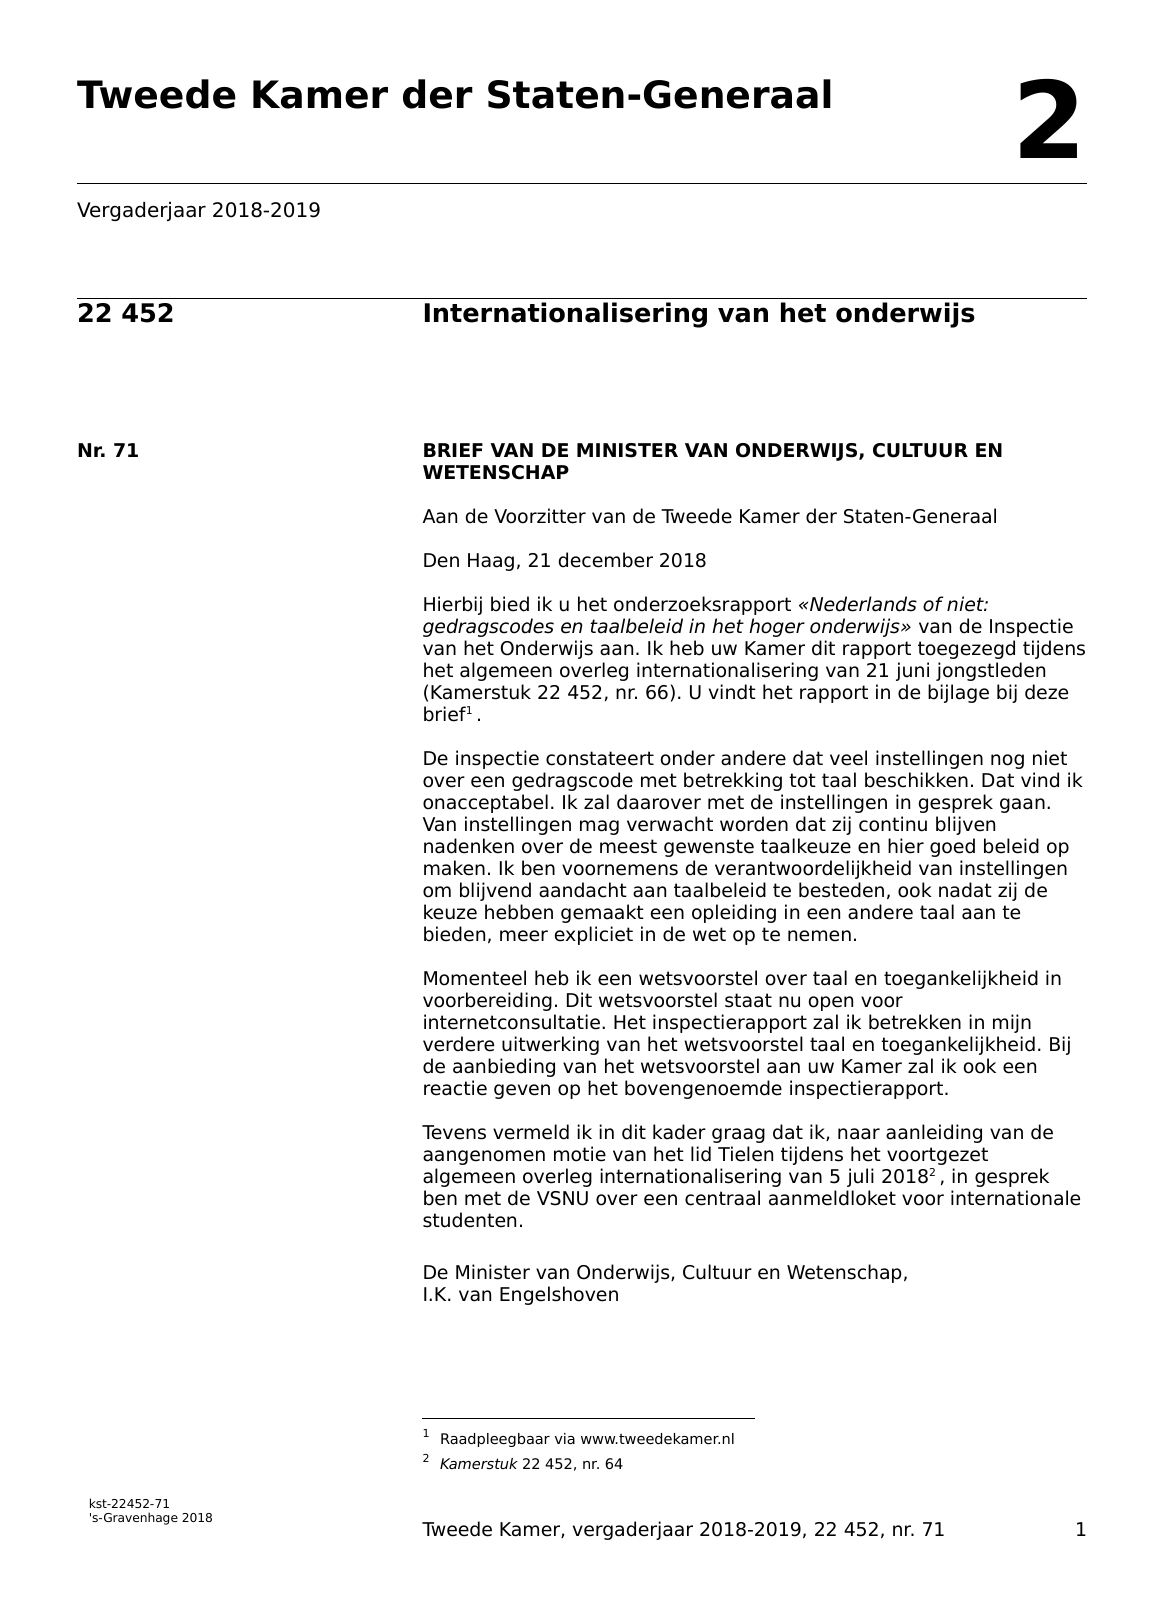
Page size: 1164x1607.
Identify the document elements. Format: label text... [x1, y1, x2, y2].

text Kamerstuk 22 452, nr. 64 [422, 1452, 1087, 1474]
text Hierbij bied ik u het onderzoeksrapport «Nederlands of niet: gedragscodes en taalbeleid in het hoger onderwijs» van de Inspectie van het Onderwijs aan. Ik heb uw Kamer dit rapport toegezegd tijdens het algemeen overleg internationalisering van 21 juni jongstleden (Kamerstuk 22 452, nr. 66). U vindt het rapport in de bijlage bij deze brief. [422, 594, 1087, 726]
table_header 2 [886, 59, 1087, 183]
text Den Haag, 21 december 2018 [422, 550, 1087, 572]
subtitle Nr. 71 BRIEF VAN DE MINISTER VAN ONDERWIJS, CULTUUR EN WETENSCHAP [77, 440, 1087, 484]
text kst-22452-71 [88, 1497, 323, 1511]
table_cell Vergaderjaar 2018-2019 [77, 184, 1087, 298]
text De Minister van Onderwijs, Cultuur en Wetenschap, I.K. van Engelshoven [422, 1262, 1087, 1306]
text Tevens vermeld ik in dit kader graag dat ik, naar aanleiding van de aangenomen motie van het lid Tielen tijdens het voortgezet algemeen overleg internationalisering van 5 juli 2018, in gesprek ben met de VSNU over een centraal aanmeldloket voor internationale studenten. [422, 1122, 1087, 1232]
text De inspectie constateert onder andere dat veel instellingen nog niet over een gedragscode met betrekking tot taal beschikken. Dat vind ik onacceptabel. Ik zal daarover met de instellingen in gesprek gaan. Van instellingen mag verwacht worden dat zij continu blijven nadenken over de meest gewenste taalkeuze en hier goed beleid op maken. Ik ben voornemens de verantwoordelijkheid van instellingen om blijvend aandacht aan taalbeleid te besteden, ook nadat zij de keuze hebben gemaakt een opleiding in een andere taal aan te bieden, meer expliciet in de wet op te nemen. [422, 748, 1087, 946]
text Aan de Voorzitter van de Tweede Kamer der Staten-Generaal [422, 506, 1087, 528]
text Momenteel heb ik een wetsvoorstel over taal en toegankelijkheid in voorbereiding. Dit wetsvoorstel staat nu open voor internetconsultatie. Het inspectierapport zal ik betrekken in mijn verdere uitwerking van het wetsvoorstel taal en toegankelijkheid. Bij de aanbieding van het wetsvoorstel aan uw Kamer zal ik ook een reactie geven op het bovengenoemde inspectierapport. [422, 968, 1087, 1100]
text 's-Gravenhage 2018 [88, 1511, 323, 1525]
subtitle 22 452 Internationalisering van het onderwijs [77, 299, 1087, 329]
table_header Tweede Kamer der Staten-Generaal [77, 59, 886, 183]
text Raadpleegbaar via www.tweedekamer.nl [422, 1427, 1087, 1449]
